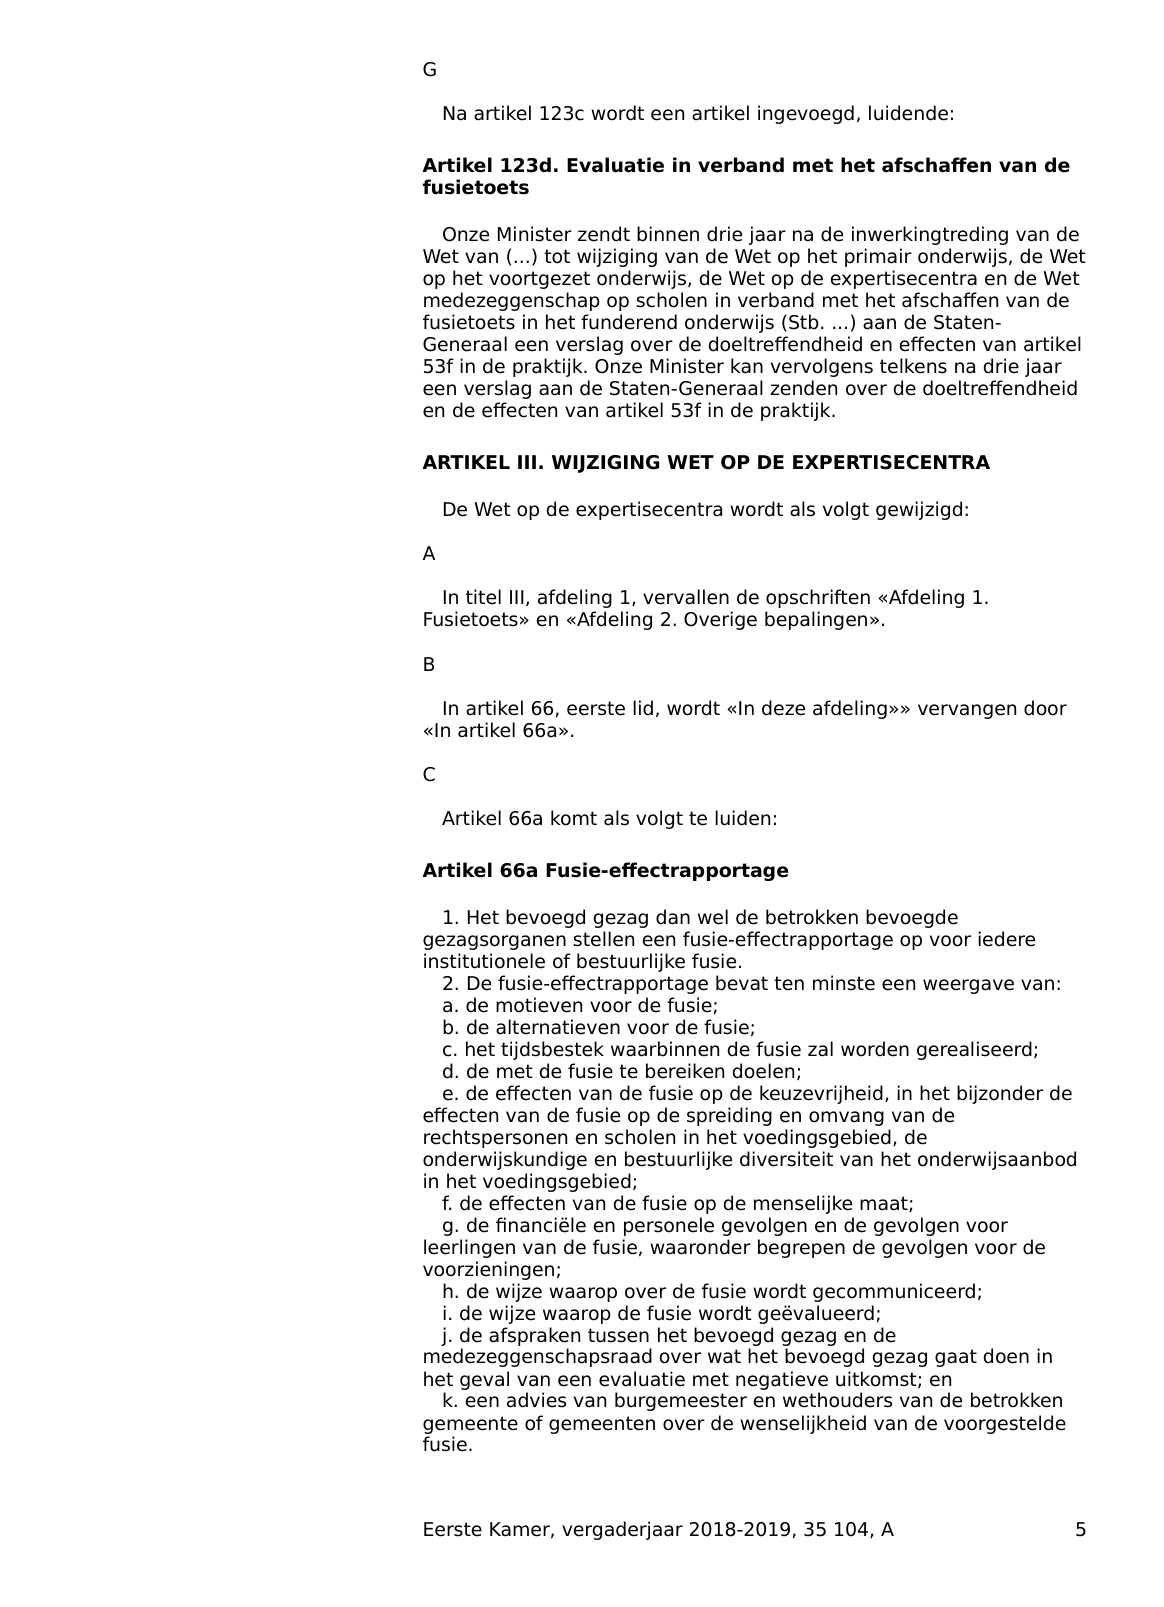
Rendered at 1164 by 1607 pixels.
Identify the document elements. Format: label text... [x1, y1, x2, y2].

text f. de effecten van de fusie op de menselijke maat; [422, 1193, 1087, 1214]
text B [422, 653, 1087, 675]
text j. de afspraken tussen het bevoegd gezag en de medezeggenschapsraad over wat het bevoegd gezag gaat doen in het geval van een evaluatie met negatieve uitkomst; en [422, 1324, 1087, 1390]
text 1. Het bevoegd gezag dan wel de betrokken bevoegde gezagsorganen stellen een fusie-effectrapportage op voor iedere institutionele of bestuurlijke fusie. [422, 907, 1087, 973]
text i. de wijze waarop de fusie wordt geëvalueerd; [422, 1302, 1087, 1324]
text g. de financiële en personele gevolgen en de gevolgen voor leerlingen van de fusie, waaronder begrepen de gevolgen voor de voorzieningen; [422, 1214, 1087, 1281]
text h. de wijze waarop over de fusie wordt gecommuniceerd; [422, 1281, 1087, 1302]
text e. de effecten van de fusie op de keuzevrijheid, in het bijzonder de effecten van de fusie op de spreiding en omvang van de rechtspersonen en scholen in het voedingsgebied, de onderwijskundige en bestuurlijke diversiteit van het onderwijsaanbod in het voedingsgebied; [422, 1083, 1087, 1193]
text Artikel 66a komt als volgt te luiden: [422, 808, 1087, 830]
subtitle Artikel 123d. Evaluatie in verband met het afschaffen van de fusietoets [422, 155, 1087, 199]
subtitle ARTIKEL III. WIJZIGING WET OP DE EXPERTISECENTRA [422, 452, 1087, 474]
text De Wet op de expertisecentra wordt als volgt gewijzigd: [422, 499, 1087, 521]
text Na artikel 123c wordt een artikel ingevoegd, luidende: [422, 103, 1087, 125]
text A [422, 543, 1087, 565]
text In titel III, afdeling 1, vervallen de opschriften «Afdeling 1. Fusietoets» en «Afdeling 2. Overige bepalingen». [422, 587, 1087, 631]
subtitle Artikel 66a Fusie-effectrapportage [422, 860, 1087, 882]
text In artikel 66, eerste lid, wordt «In deze afdeling»» vervangen door «In artikel 66a». [422, 698, 1087, 742]
text c. het tijdsbestek waarbinnen de fusie zal worden gerealiseerd; [422, 1039, 1087, 1061]
text Onze Minister zendt binnen drie jaar na de inwerkingtreding van de Wet van (...) tot wijziging van de Wet op het primair onderwijs, de Wet op het voortgezet onderwijs, de Wet op de expertisecentra en de Wet medezeggenschap op scholen in verband met het afschaffen van de fusietoets in het funderend onderwijs (Stb. ...) aan de Staten-Generaal een verslag over de doeltreffendheid en effecten van artikel 53f in de praktijk. Onze Minister kan vervolgens telkens na drie jaar een verslag aan de Staten-Generaal zenden over de doeltreffendheid en de effecten van artikel 53f in de praktijk. [422, 224, 1087, 422]
text b. de alternatieven voor de fusie; [422, 1017, 1087, 1039]
text d. de met de fusie te bereiken doelen; [422, 1061, 1087, 1083]
text 2. De fusie-effectrapportage bevat ten minste een weergave van: [422, 973, 1087, 995]
text G [422, 59, 1087, 81]
text a. de motieven voor de fusie; [422, 995, 1087, 1017]
text k. een advies van burgemeester en wethouders van de betrokken gemeente of gemeenten over de wenselijkheid van de voorgestelde fusie. [422, 1390, 1087, 1456]
text C [422, 764, 1087, 786]
